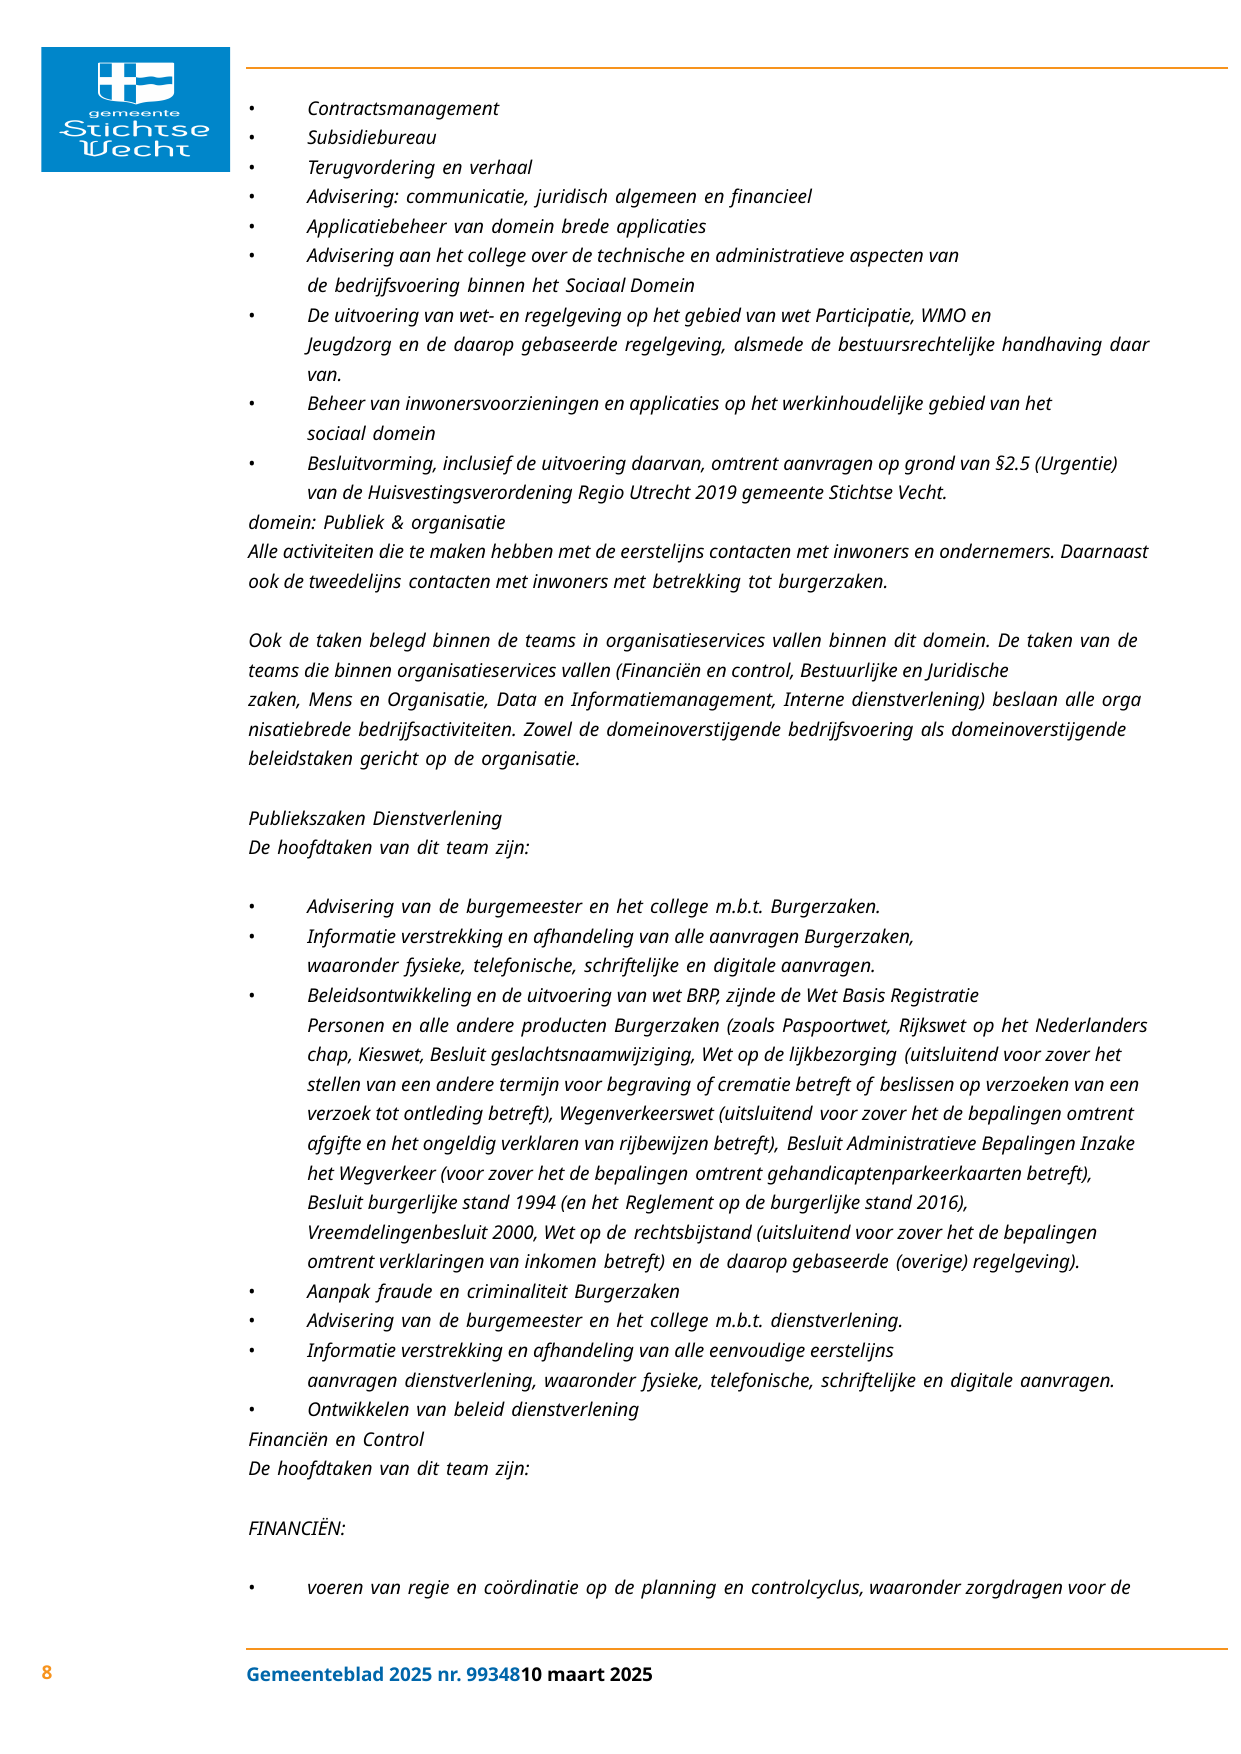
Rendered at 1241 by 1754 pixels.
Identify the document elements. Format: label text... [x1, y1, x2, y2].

list Applicatiebeheer van domein brede applicaties [248, 213, 1152, 239]
list De uitvoering van wet- en regelgeving op het gebied van wet Participatie, WMO en Jeugdzorg en de daarop gebaseerde regelgeving, alsmede de bestuursrechtelijke handhaving daarvan. [248, 302, 1152, 387]
list Contractsmanagement [248, 95, 1152, 121]
picture [99, 63, 135, 101]
text Ook de taken belegd binnen de teams in organisatieservices vallen binnen dit domein. De taken van de teams die binnen organisatieservices vallen (Financiën en control, Bestuurlijke en Juridische zaken, Mens en Organisatie, Data en Informatiemanagement, Interne dienstverlening) beslaan alle organisatiebrede bedrijfsactiviteiten. Zowel de domeinoverstijgende bedrijfsvoering als domeinoverstijgende beleidstaken gericht op de organisatie. [248, 627, 1152, 771]
list voeren van regie en coördinatie op de planning en controlcyclus, waaronder zorgdragen voor de [248, 1574, 1152, 1600]
list Advisering aan het college over de technische en administratieve aspecten van de bedrijfsvoering binnen het Sociaal Domein [248, 243, 1152, 298]
text Financiën en Control [248, 1426, 1152, 1452]
text Publiekszaken Dienstverlening [248, 805, 1152, 831]
list Terugvordering en verhaal [248, 154, 1152, 180]
text domein: Publiek & organisatie [248, 509, 1152, 535]
text FINANCIËN: [248, 1515, 1152, 1541]
list Besluitvorming, inclusief de uitvoering daarvan, omtrent aanvragen op grond van §2.5 (Urgentie) van de Huisvestingsverordening Regio Utrecht 2019 gemeente Stichtse Vecht. [248, 450, 1152, 505]
list Aanpak fraude en criminaliteit Burgerzaken [248, 1278, 1152, 1304]
text De hoofdtaken van dit team zijn: [248, 1456, 1152, 1481]
text De hoofdtaken van dit team zijn: [248, 834, 1152, 860]
picture [137, 63, 174, 103]
list Advisering van de burgemeester en het college m.b.t. dienstverlening. [248, 1308, 1152, 1333]
list Subsidiebureau [248, 124, 1152, 150]
list Informatie verstrekking en afhandeling van alle aanvragen Burgerzaken, waaronder fysieke, telefonische, schriftelijke en digitale aanvragen. [248, 923, 1152, 978]
text Alle activiteiten die te maken hebben met de eerstelijns contacten met inwoners en ondernemers. Daarnaast ook de tweedelijns contacten met inwoners met betrekking tot burgerzaken. [248, 538, 1152, 594]
list Advisering: communicatie, juridisch algemeen en financieel [248, 183, 1152, 209]
list Beheer van inwonersvoorzieningen en applicaties op het werkinhoudelijke gebied van het sociaal domein [248, 391, 1152, 446]
list Beleidsontwikkeling en de uitvoering van wet BRP, zijnde de Wet Basis Registratie Personen en alle andere producten Burgerzaken (zoals Paspoortwet, Rijkswet op het Nederlanderschap, Kieswet, Besluit geslachtsnaamwijziging, Wet op de lijkbezorging (uitsluitend voor zover het stellen van een andere termijn voor begraving of crematie betreft of beslissen op verzoeken van een verzoek tot ontleding betreft), Wegenverkeerswet (uitsluitend voor zover het de bepalingen omtrent afgifte en het ongeldig verklaren van rijbewijzen betreft), Besluit Administratieve Bepalingen Inzake het Wegverkeer (voor zover het de bepalingen omtrent gehandicaptenparkeerkaarten betreft), Besluit burgerlijke stand 1994 (en het Reglement op de burgerlijke stand 2016), Vreemdelingenbesluit 2000, Wet op de rechtsbijstand (uitsluitend voor zover het de bepalingen omtrent verklaringen van inkomen betreft) en de daarop gebaseerde (overige) regelgeving). [248, 982, 1152, 1274]
list Ontwikkelen van beleid dienstverlening [248, 1396, 1152, 1422]
list Informatie verstrekking en afhandeling van alle eenvoudige eerstelijns aanvragen dienstverlening, waaronder fysieke, telefonische, schriftelijke en digitale aanvragen. [248, 1337, 1152, 1393]
list Advisering van de burgemeester en het college m.b.t. Burgerzaken. [248, 893, 1152, 919]
